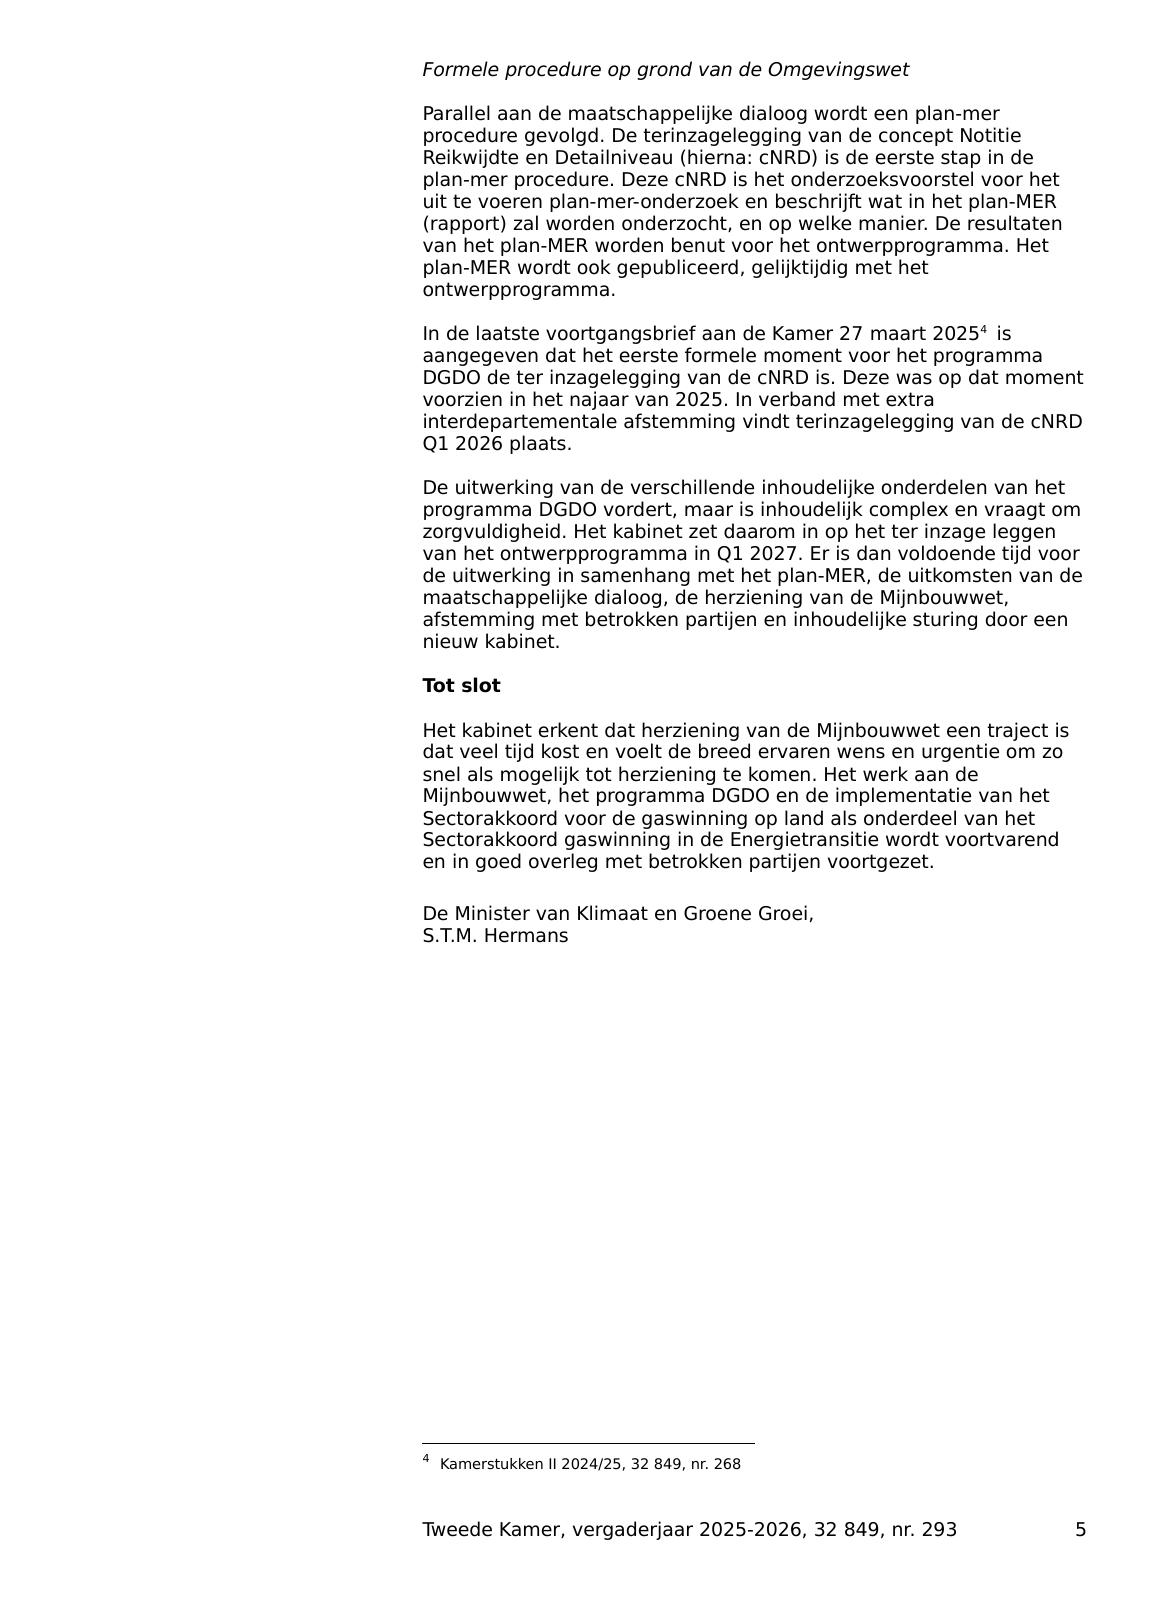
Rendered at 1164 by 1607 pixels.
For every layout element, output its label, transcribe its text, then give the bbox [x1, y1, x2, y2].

text De Minister van Klimaat en Groene Groei, S.T.M. Hermans [422, 903, 1087, 947]
text Het kabinet erkent dat herziening van de Mijnbouwwet een traject is dat veel tijd kost en voelt de breed ervaren wens en urgentie om zo snel als mogelijk tot herziening te komen. Het werk aan de Mijnbouwwet, het programma DGDO en de implementatie van het Sectorakkoord voor de gaswinning op land als onderdeel van het Sectorakkoord gaswinning in de Energietransitie wordt voortvarend en in goed overleg met betrokken partijen voortgezet. [422, 719, 1087, 873]
subtitle Tot slot [422, 675, 1087, 697]
text In de laatste voortgangsbrief aan de Kamer 27 maart 2025 is aangegeven dat het eerste formele moment voor het programma DGDO de ter inzagelegging van de cNRD is. Deze was op dat moment voorzien in het najaar van 2025. In verband met extra interdepartementale afstemming vindt terinzagelegging van de cNRD Q1 2026 plaats. [422, 323, 1087, 455]
text De uitwerking van de verschillende inhoudelijke onderdelen van het programma DGDO vordert, maar is inhoudelijk complex en vraagt om zorgvuldigheid. Het kabinet zet daarom in op het ter inzage leggen van het ontwerpprogramma in Q1 2027. Er is dan voldoende tijd voor de uitwerking in samenhang met het plan-MER, de uitkomsten van de maatschappelijke dialoog, de herziening van de Mijnbouwwet, afstemming met betrokken partijen en inhoudelijke sturing door een nieuw kabinet. [422, 477, 1087, 653]
text Parallel aan de maatschappelijke dialoog wordt een plan-mer procedure gevolgd. De terinzagelegging van de concept Notitie Reikwijdte en Detailniveau (hierna: cNRD) is de eerste stap in de plan-mer procedure. Deze cNRD is het onderzoeksvoorstel voor het uit te voeren plan-mer-onderzoek en beschrijft wat in het plan-MER (rapport) zal worden onderzocht, en op welke manier. De resultaten van het plan-MER worden benut voor het ontwerpprogramma. Het plan-MER wordt ook gepubliceerd, gelijktijdig met het ontwerpprogramma. [422, 103, 1087, 301]
subtitle Formele procedure op grond van de Omgevingswet [422, 59, 1087, 81]
text Kamerstukken II 2024/25, 32 849, nr. 268 [422, 1452, 1087, 1474]
